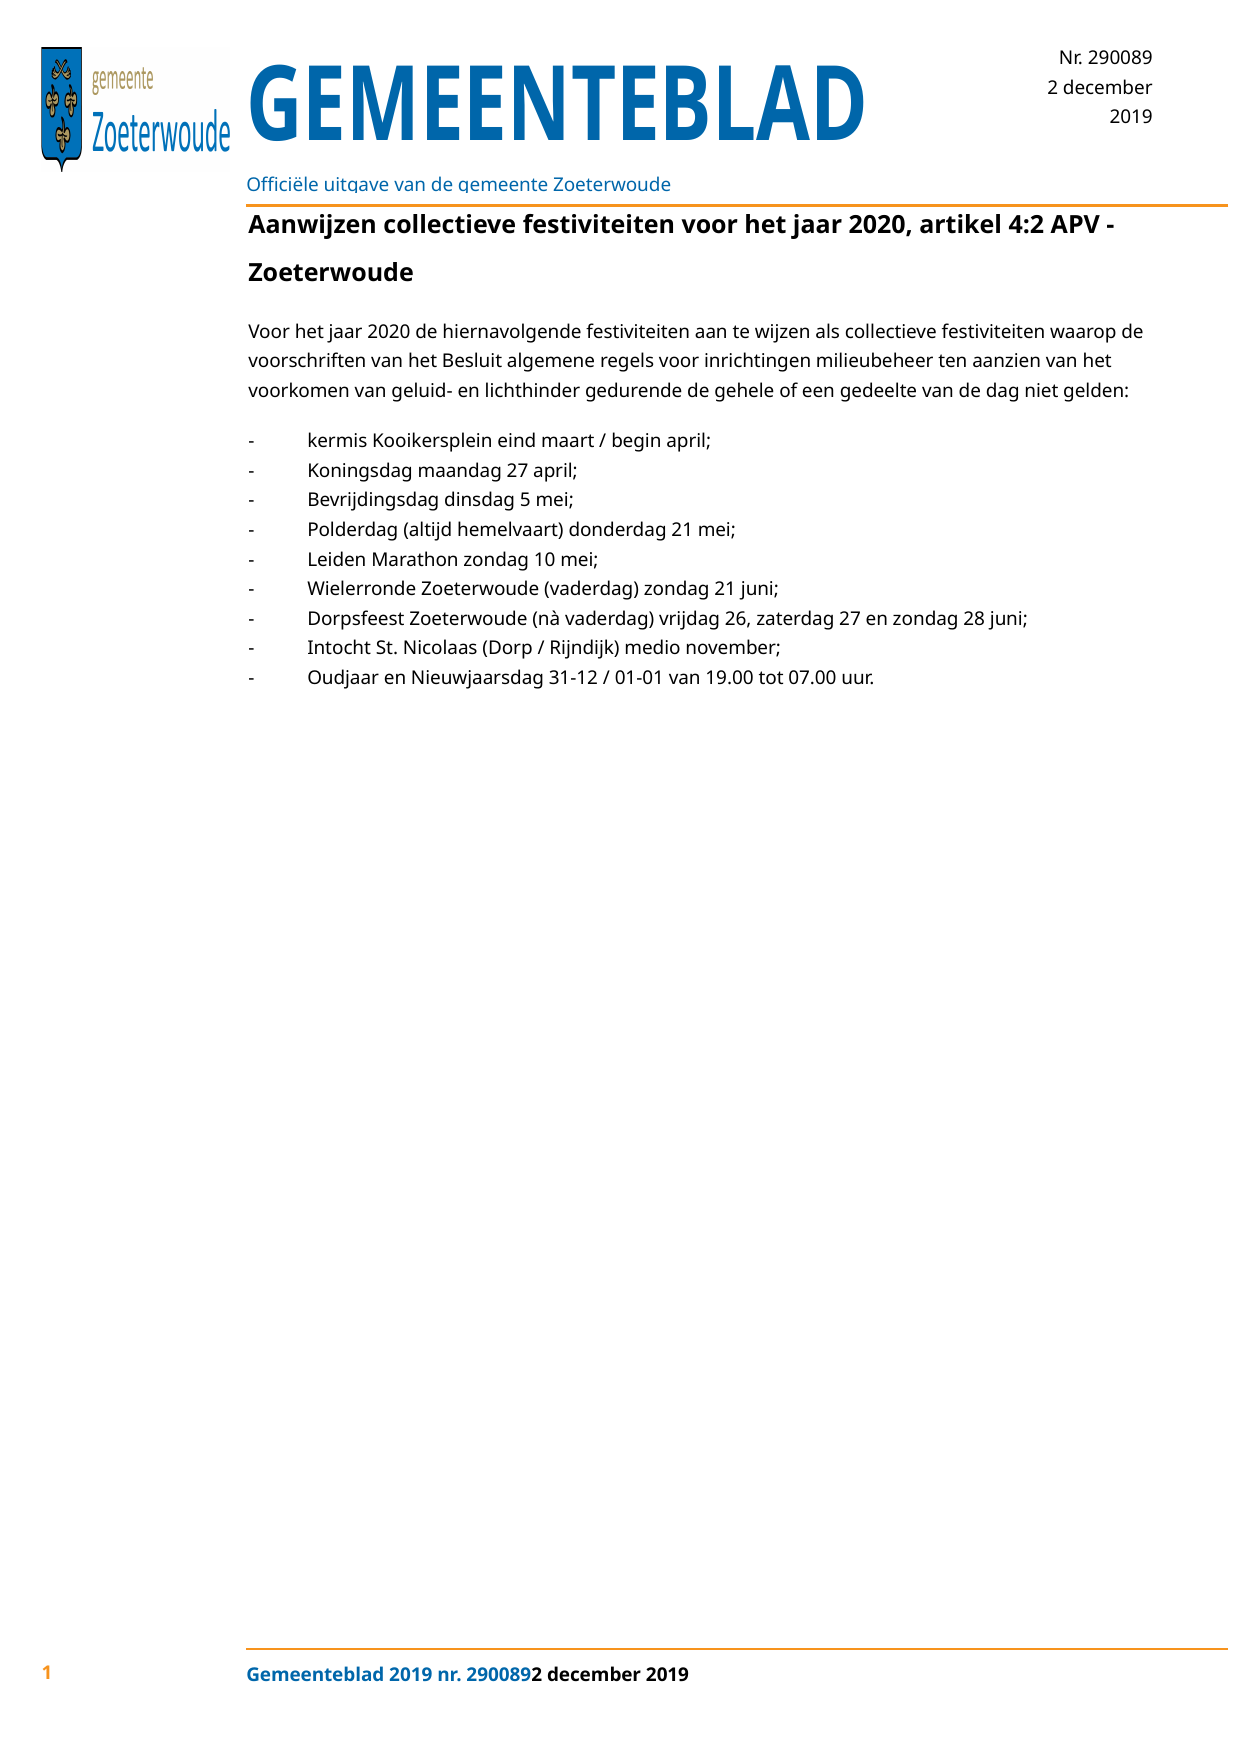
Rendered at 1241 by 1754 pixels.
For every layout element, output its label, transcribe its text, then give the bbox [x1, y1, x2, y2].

list kermis Kooikersplein eind maart / begin april; [248, 427, 1152, 453]
list Dorpsfeest Zoeterwoude (nà vaderdag) vrijdag 26, zaterdag 27 en zondag 28 juni; [248, 605, 1152, 631]
picture [41, 47, 231, 172]
list Bevrijdingsdag dinsdag 5 mei; [248, 487, 1152, 512]
list Koningsdag maandag 27 april; [248, 457, 1152, 483]
list Leiden Marathon zondag 10 mei; [248, 546, 1152, 572]
list Oudjaar en Nieuwjaarsdag 31-12 / 01-01 van 19.00 tot 07.00 uur. [248, 664, 1152, 690]
list Wielerronde Zoeterwoude (vaderdag) zondag 21 juni; [248, 575, 1152, 601]
text Aanwijzen collectieve festiviteiten voor het jaar 2020, artikel 4:2 APV - Zoeterwoude [248, 207, 1152, 288]
text Voor het jaar 2020 de hiernavolgende festiviteiten aan te wijzen als collectieve festiviteiten waarop de voorschriften van het Besluit algemene regels voor inrichtingen milieubeheer ten aanzien van het voorkomen van geluid- en lichthinder gedurende de gehele of een gedeelte van de dag niet gelden: [248, 318, 1152, 403]
list Intocht St. Nicolaas (Dorp / Rijndijk) medio november; [248, 634, 1152, 660]
list Polderdag (altijd hemelvaart) donderdag 21 mei; [248, 516, 1152, 542]
